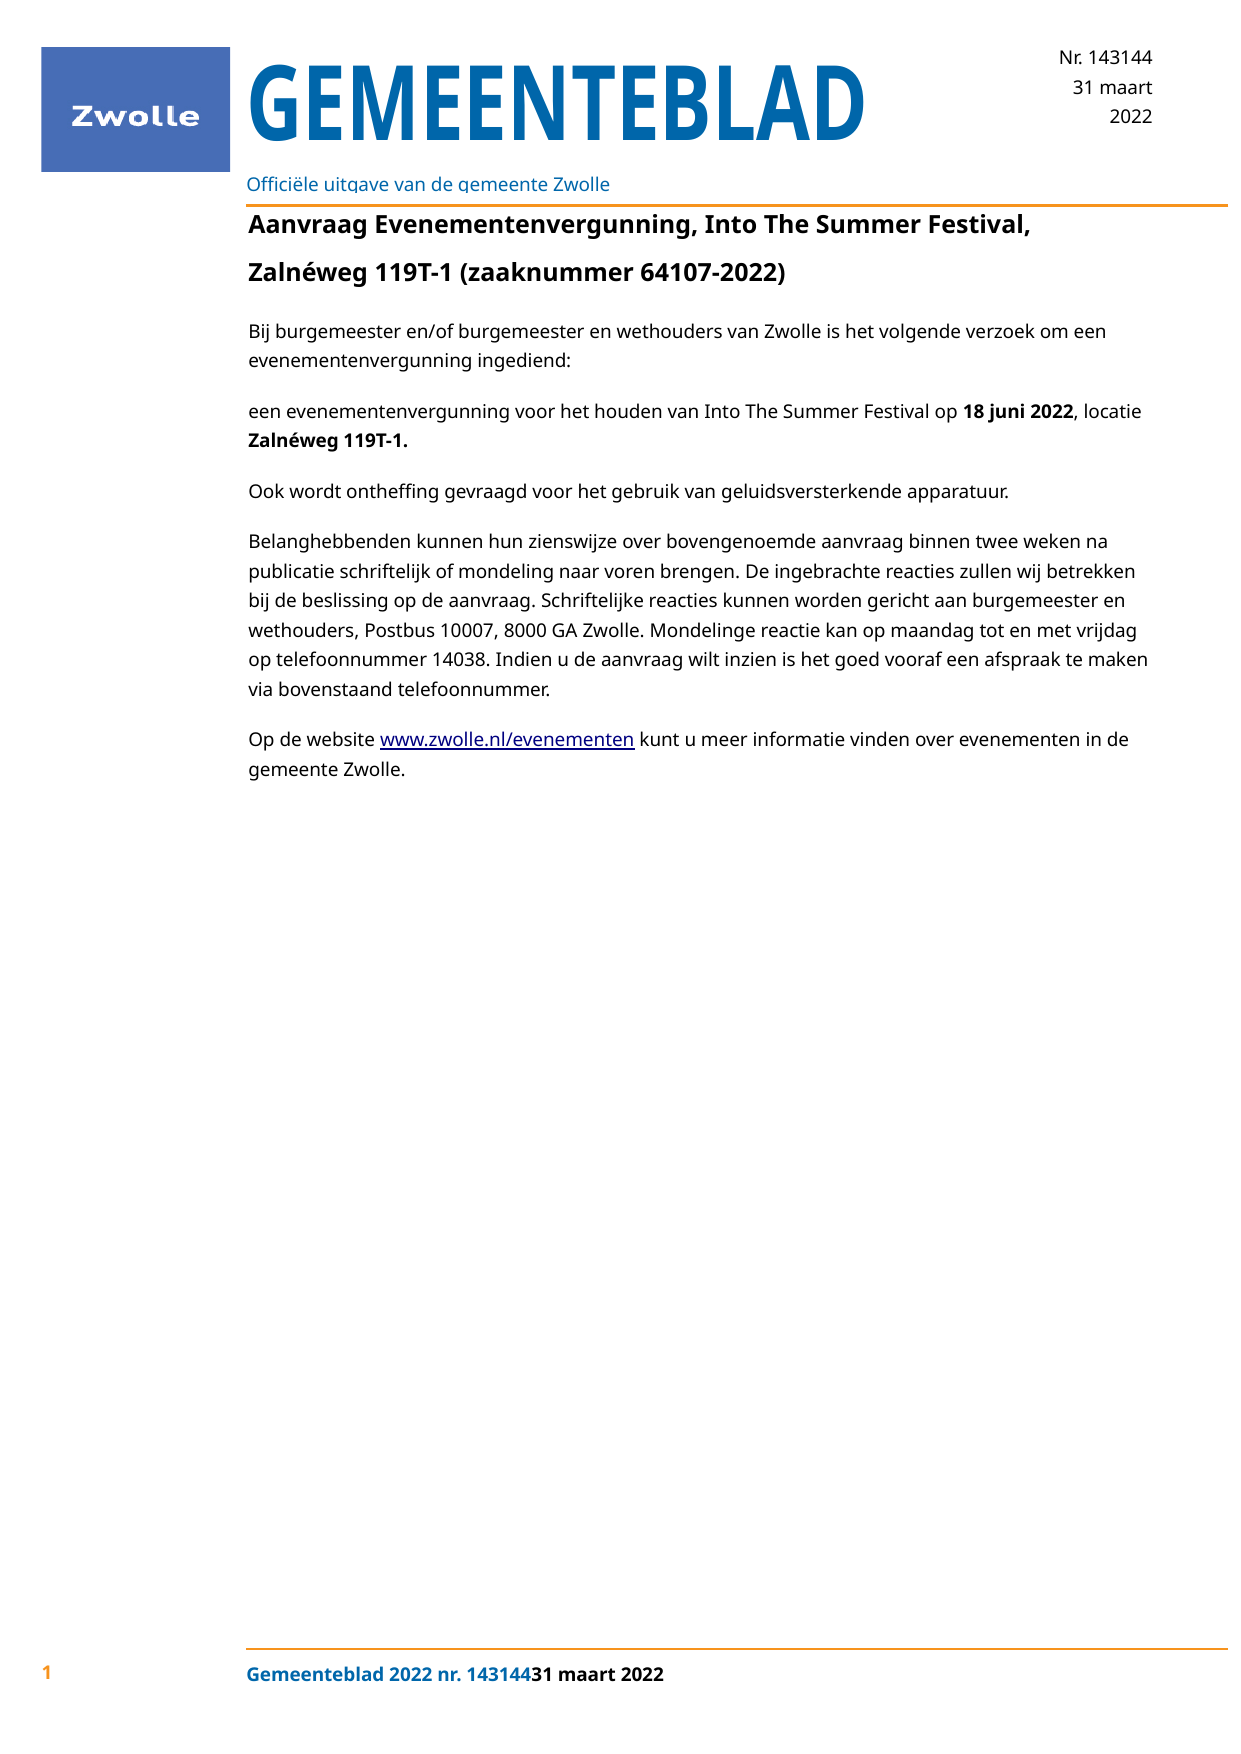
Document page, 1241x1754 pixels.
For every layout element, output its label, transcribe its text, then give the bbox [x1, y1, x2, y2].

text Aanvraag Evenementenvergunning, Into The Summer Festival, Zalnéweg 119T-1 (zaaknummer 64107-2022) [248, 207, 1152, 288]
text Belanghebbenden kunnen hun zienswijze over bovengenoemde aanvraag binnen twee weken na publicatie schriftelijk of mondeling naar voren brengen. De ingebrachte reacties zullen wij betrekken bij de beslissing op de aanvraag. Schriftelijke reacties kunnen worden gericht aan burgemeester en wethouders, Postbus 10007, 8000 GA Zwolle. Mondelinge reactie kan op maandag tot en met vrijdag op telefoonnummer 14038. Indien u de aanvraag wilt inzien is het goed vooraf een afspraak te maken via bovenstaand telefoonnummer. [248, 528, 1152, 702]
text Ook wordt ontheffing gevraagd voor het gebruik van geluidsversterkende apparatuur. [248, 478, 1152, 504]
text Bij burgemeester en/of burgemeester en wethouders van Zwolle is het volgende verzoek om een evenementenvergunning ingediend: [248, 318, 1152, 373]
text Op de website www.zwolle.nl/evenementen kunt u meer informatie vinden over evenementen in de gemeente Zwolle. [248, 727, 1152, 782]
text een evenementenvergunning voor het houden van Into The Summer Festival op 18 juni 2022, locatie Zalnéweg 119T-1. [248, 398, 1152, 453]
picture [41, 47, 231, 172]
